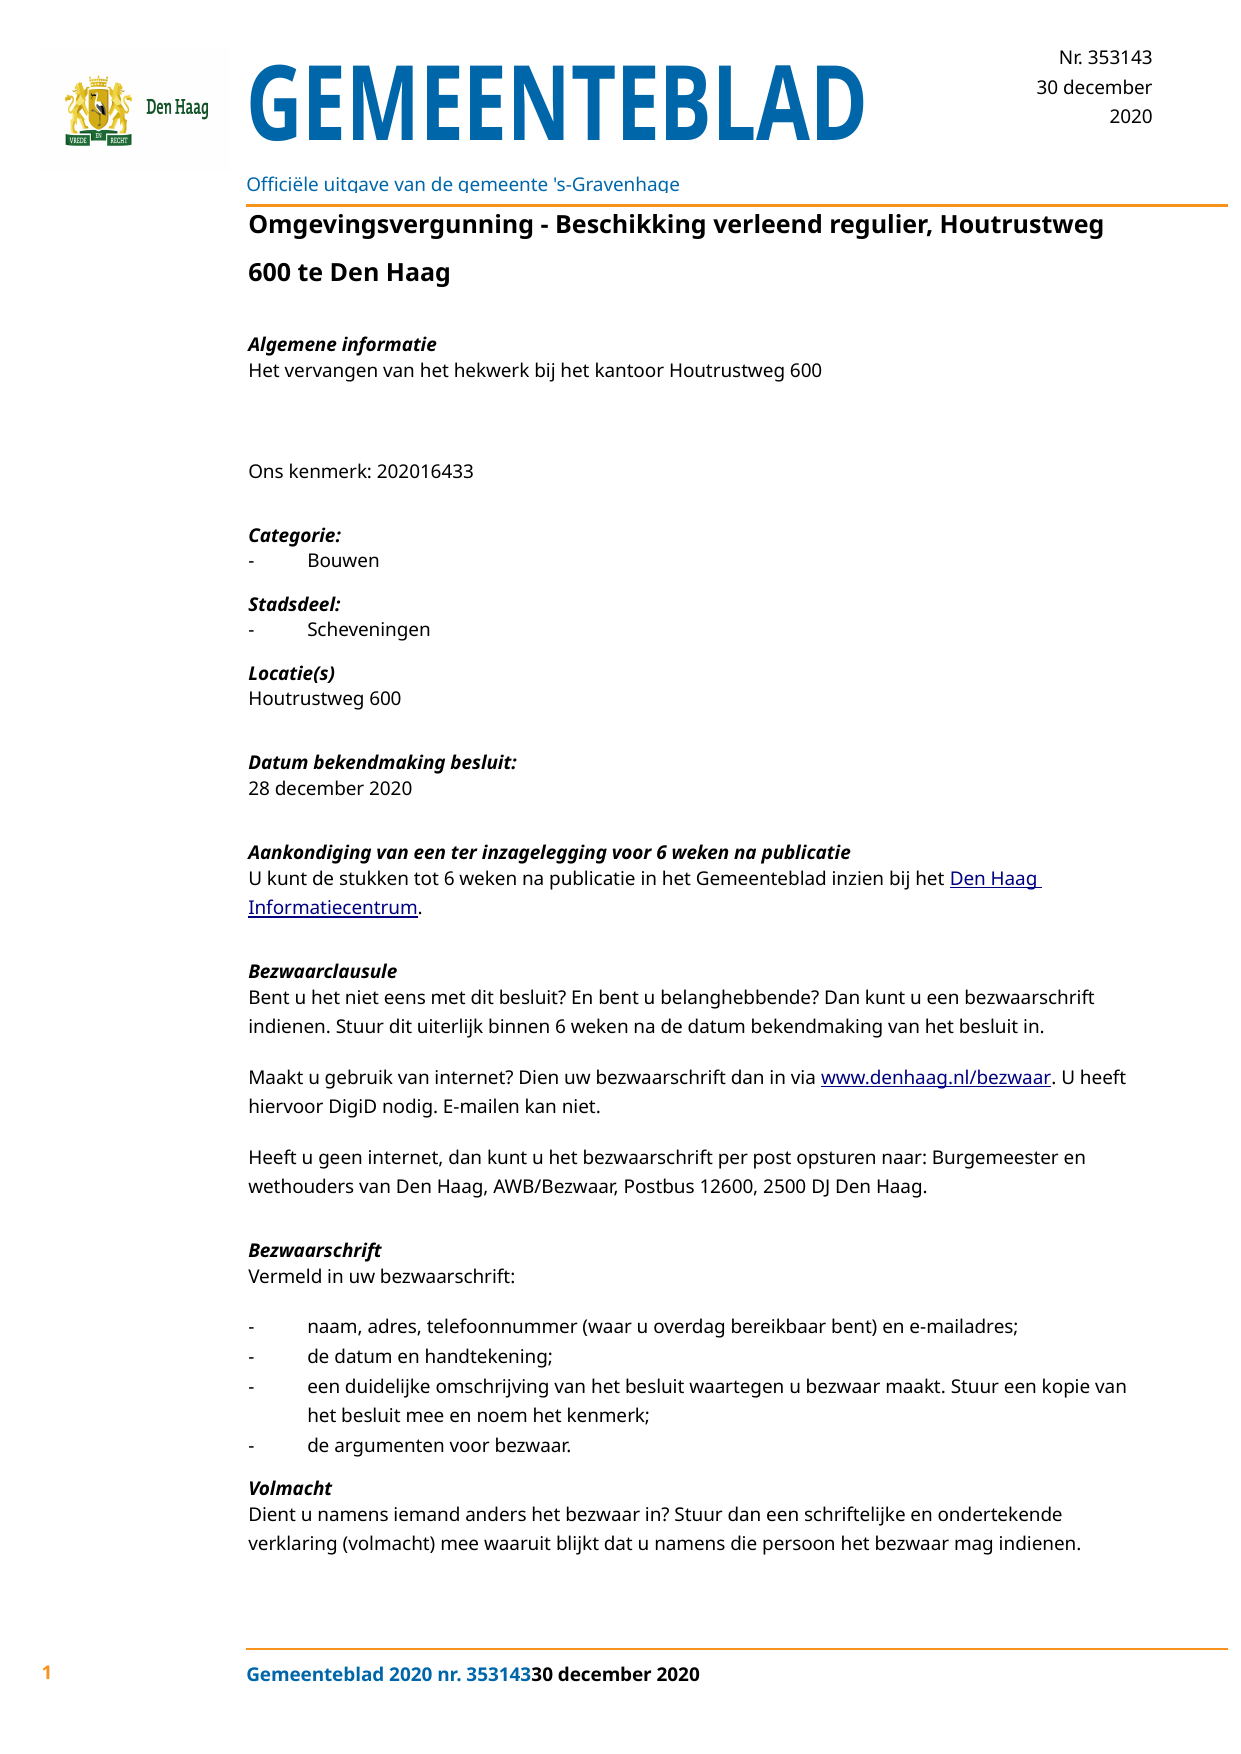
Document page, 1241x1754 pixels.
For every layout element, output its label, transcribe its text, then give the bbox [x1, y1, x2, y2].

picture [41, 47, 231, 172]
text Aankondiging van een ter inzagelegging voor 6 weken na publicatie [248, 839, 1152, 865]
text Omgevingsvergunning - Beschikking verleend regulier, Houtrustweg 600 te Den Haag [248, 207, 1152, 288]
text Categorie: [248, 522, 1152, 548]
text Heeft u geen internet, dan kunt u het bezwaarschrift per post opsturen naar: Burgemeester en wethouders van Den Haag, AWB/Bezwaar, Postbus 12600, 2500 DJ Den Haag. [248, 1144, 1152, 1199]
text Locatie(s) [248, 660, 1152, 685]
text Maakt u gebruik van internet? Dien uw bezwaarschrift dan in via www.denhaag.nl/bezwaar. U heeft hiervoor DigiD nodig. E-mailen kan niet. [248, 1064, 1152, 1119]
text Volmacht [248, 1475, 1152, 1501]
text U kunt de stukken tot 6 weken na publicatie in het Gemeenteblad inzien bij het Den Haag Informatiecentrum. [248, 865, 1152, 920]
text Het vervangen van het hekwerk bij het kantoor Houtrustweg 600 [248, 357, 1152, 383]
list een duidelijke omschrijving van het besluit waartegen u bezwaar maakt. Stuur een kopie van het besluit mee en noem het kenmerk; [248, 1373, 1152, 1428]
text Stadsdeel: [248, 591, 1152, 617]
text Bezwaarschrift [248, 1238, 1152, 1263]
text Ons kenmerk: 202016433 [248, 458, 1152, 484]
list Scheveningen [248, 617, 1152, 642]
text Dient u namens iemand anders het bezwaar in? Stuur dan een schriftelijke en ondertekende verklaring (volmacht) mee waaruit blijkt dat u namens die persoon het bezwaar mag indienen. [248, 1501, 1152, 1556]
text 28 december 2020 [248, 775, 1152, 801]
list de argumenten voor bezwaar. [248, 1432, 1152, 1458]
text Bezwaarclausule [248, 958, 1152, 984]
text Datum bekendmaking besluit: [248, 749, 1152, 775]
list naam, adres, telefoonnummer (waar u overdag bereikbaar bent) en e-mailadres; [248, 1314, 1152, 1339]
text Algemene informatie [248, 331, 1152, 357]
text Vermeld in uw bezwaarschrift: [248, 1263, 1152, 1289]
list Bouwen [248, 548, 1152, 573]
list de datum en handtekening; [248, 1343, 1152, 1369]
text Houtrustweg 600 [248, 685, 1152, 711]
text Bent u het niet eens met dit besluit? En bent u belanghebbende? Dan kunt u een bezwaarschrift indienen. Stuur dit uiterlijk binnen 6 weken na de datum bekendmaking van het besluit in. [248, 984, 1152, 1039]
